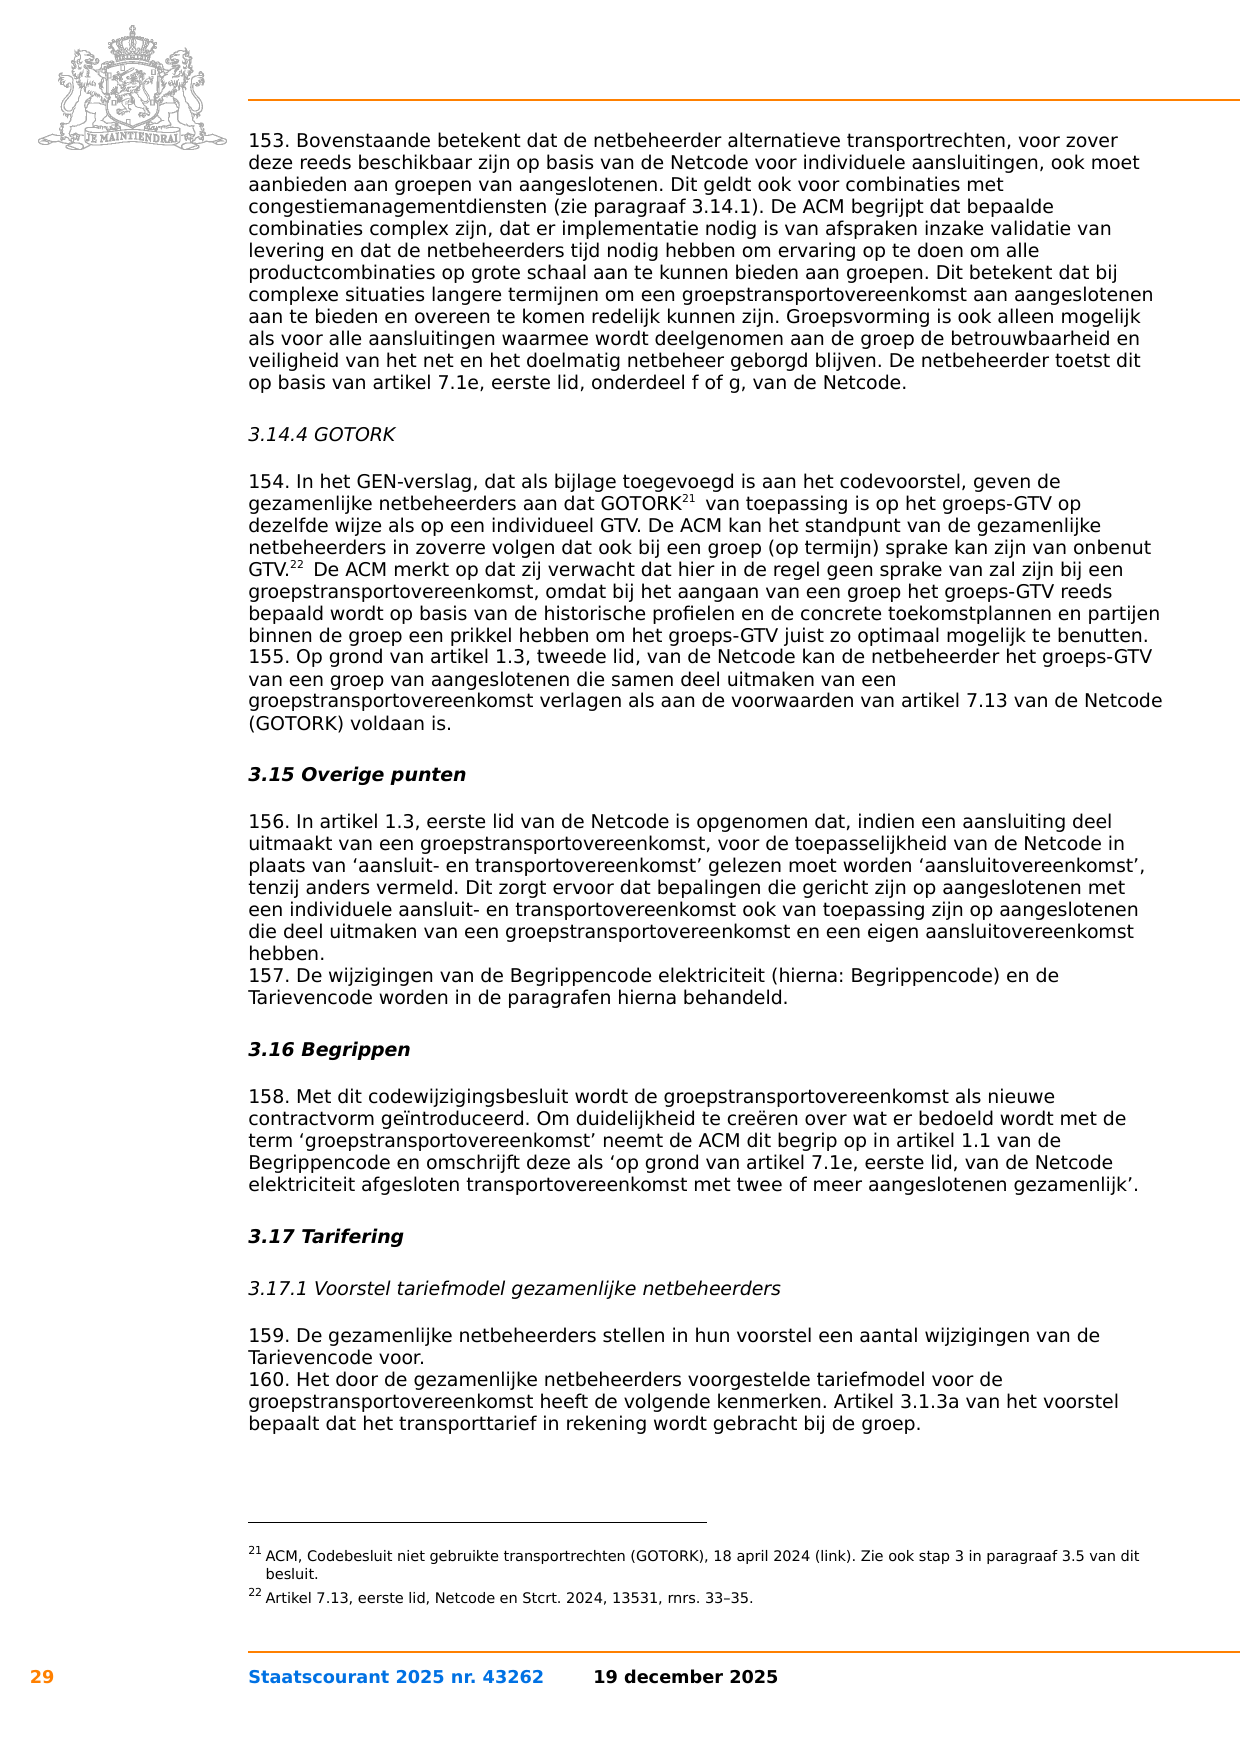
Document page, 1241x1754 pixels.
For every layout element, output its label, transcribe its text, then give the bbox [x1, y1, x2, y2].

subtitle 3.17.1 Voorstel tariefmodel gezamenlijke netbeheerders [248, 1278, 1163, 1300]
text 155. Op grond van artikel 1.3, tweede lid, van de Netcode kan de netbeheerder het groeps-GTV van een groep van aangeslotenen die samen deel uitmaken van een groepstransportovereenkomst verlagen als aan de voorwaarden van artikel 7.13 van de Netcode (GOTORK) voldaan is. [248, 646, 1163, 734]
text 153. Bovenstaande betekent dat de netbeheerder alternatieve transportrechten, voor zover deze reeds beschikbaar zijn op basis van de Netcode voor individuele aansluitingen, ook moet aanbieden aan groepen van aangeslotenen. Dit geldt ook voor combinaties met congestiemanagementdiensten (zie paragraaf 3.14.1). De ACM begrijpt dat bepaalde combinaties complex zijn, dat er implementatie nodig is van afspraken inzake validatie van levering en dat de netbeheerders tijd nodig hebben om ervaring op te doen om alle productcombinaties op grote schaal aan te kunnen bieden aan groepen. Dit betekent dat bij complexe situaties langere termijnen om een groepstransportovereenkomst aan aangeslotenen aan te bieden en overeen te komen redelijk kunnen zijn. Groepsvorming is ook alleen mogelijk als voor alle aansluitingen waarmee wordt deelgenomen aan de groep de betrouwbaarheid en veiligheid van het net en het doelmatig netbeheer geborgd blijven. De netbeheerder toetst dit op basis van artikel 7.1e, eerste lid, onderdeel f of g, van de Netcode. [248, 130, 1163, 394]
picture [38, 25, 227, 150]
text 156. In artikel 1.3, eerste lid van de Netcode is opgenomen dat, indien een aansluiting deel uitmaakt van een groepstransportovereenkomst, voor de toepasselijkheid van de Netcode in plaats van ‘aansluit- en transportovereenkomst’ gelezen moet worden ‘aansluitovereenkomst’, tenzij anders vermeld. Dit zorgt ervoor dat bepalingen die gericht zijn op aangeslotenen met een individuele aansluit- en transportovereenkomst ook van toepassing zijn op aangeslotenen die deel uitmaken van een groepstransportovereenkomst en een eigen aansluitovereenkomst hebben. [248, 811, 1163, 965]
text 157. De wijzigingen van de Begrippencode elektriciteit (hierna: Begrippencode) en de Tarievencode worden in de paragrafen hierna behandeld. [248, 965, 1163, 1009]
text ACM, Codebesluit niet gebruikte transportrechten (GOTORK), 18 april 2024 (link). Zie ook stap 3 in paragraaf 3.5 van dit besluit. [248, 1544, 1163, 1583]
text 158. Met dit codewijzigingsbesluit wordt de groepstransportovereenkomst als nieuwe contractvorm geïntroduceerd. Om duidelijkheid te creëren over wat er bedoeld wordt met de term ‘groepstransportovereenkomst’ neemt de ACM dit begrip op in artikel 1.1 van de Begrippencode en omschrijft deze als ‘op grond van artikel 7.1e, eerste lid, van de Netcode elektriciteit afgesloten transportovereenkomst met twee of meer aangeslotenen gezamenlijk’. [248, 1086, 1163, 1196]
subtitle 3.15 Overige punten [248, 764, 1163, 786]
text Artikel 7.13, eerste lid, Netcode en Stcrt. 2024, 13531, rnrs. 33–35. [248, 1586, 1163, 1608]
text 154. In het GEN-verslag, dat als bijlage toegevoegd is aan het codevoorstel, geven de gezamenlijke netbeheerders aan dat GOTORK van toepassing is op het groeps-GTV op dezelfde wijze als op een individueel GTV. De ACM kan het standpunt van de gezamenlijke netbeheerders in zoverre volgen dat ook bij een groep (op termijn) sprake kan zijn van onbenut GTV. De ACM merkt op dat zij verwacht dat hier in de regel geen sprake van zal zijn bij een groepstransportovereenkomst, omdat bij het aangaan van een groep het groeps-GTV reeds bepaald wordt op basis van de historische profielen en de concrete toekomstplannen en partijen binnen de groep een prikkel hebben om het groeps-GTV juist zo optimaal mogelijk te benutten. [248, 471, 1163, 646]
subtitle 3.17 Tarifering [248, 1226, 1163, 1248]
subtitle 3.16 Begrippen [248, 1039, 1163, 1061]
text 159. De gezamenlijke netbeheerders stellen in hun voorstel een aantal wijzigingen van de Tarievencode voor. [248, 1325, 1163, 1369]
subtitle 3.14.4 GOTORK [248, 424, 1163, 446]
text 160. Het door de gezamenlijke netbeheerders voorgestelde tariefmodel voor de groepstransportovereenkomst heeft de volgende kenmerken. Artikel 3.1.3a van het voorstel bepaalt dat het transporttarief in rekening wordt gebracht bij de groep. [248, 1369, 1163, 1435]
